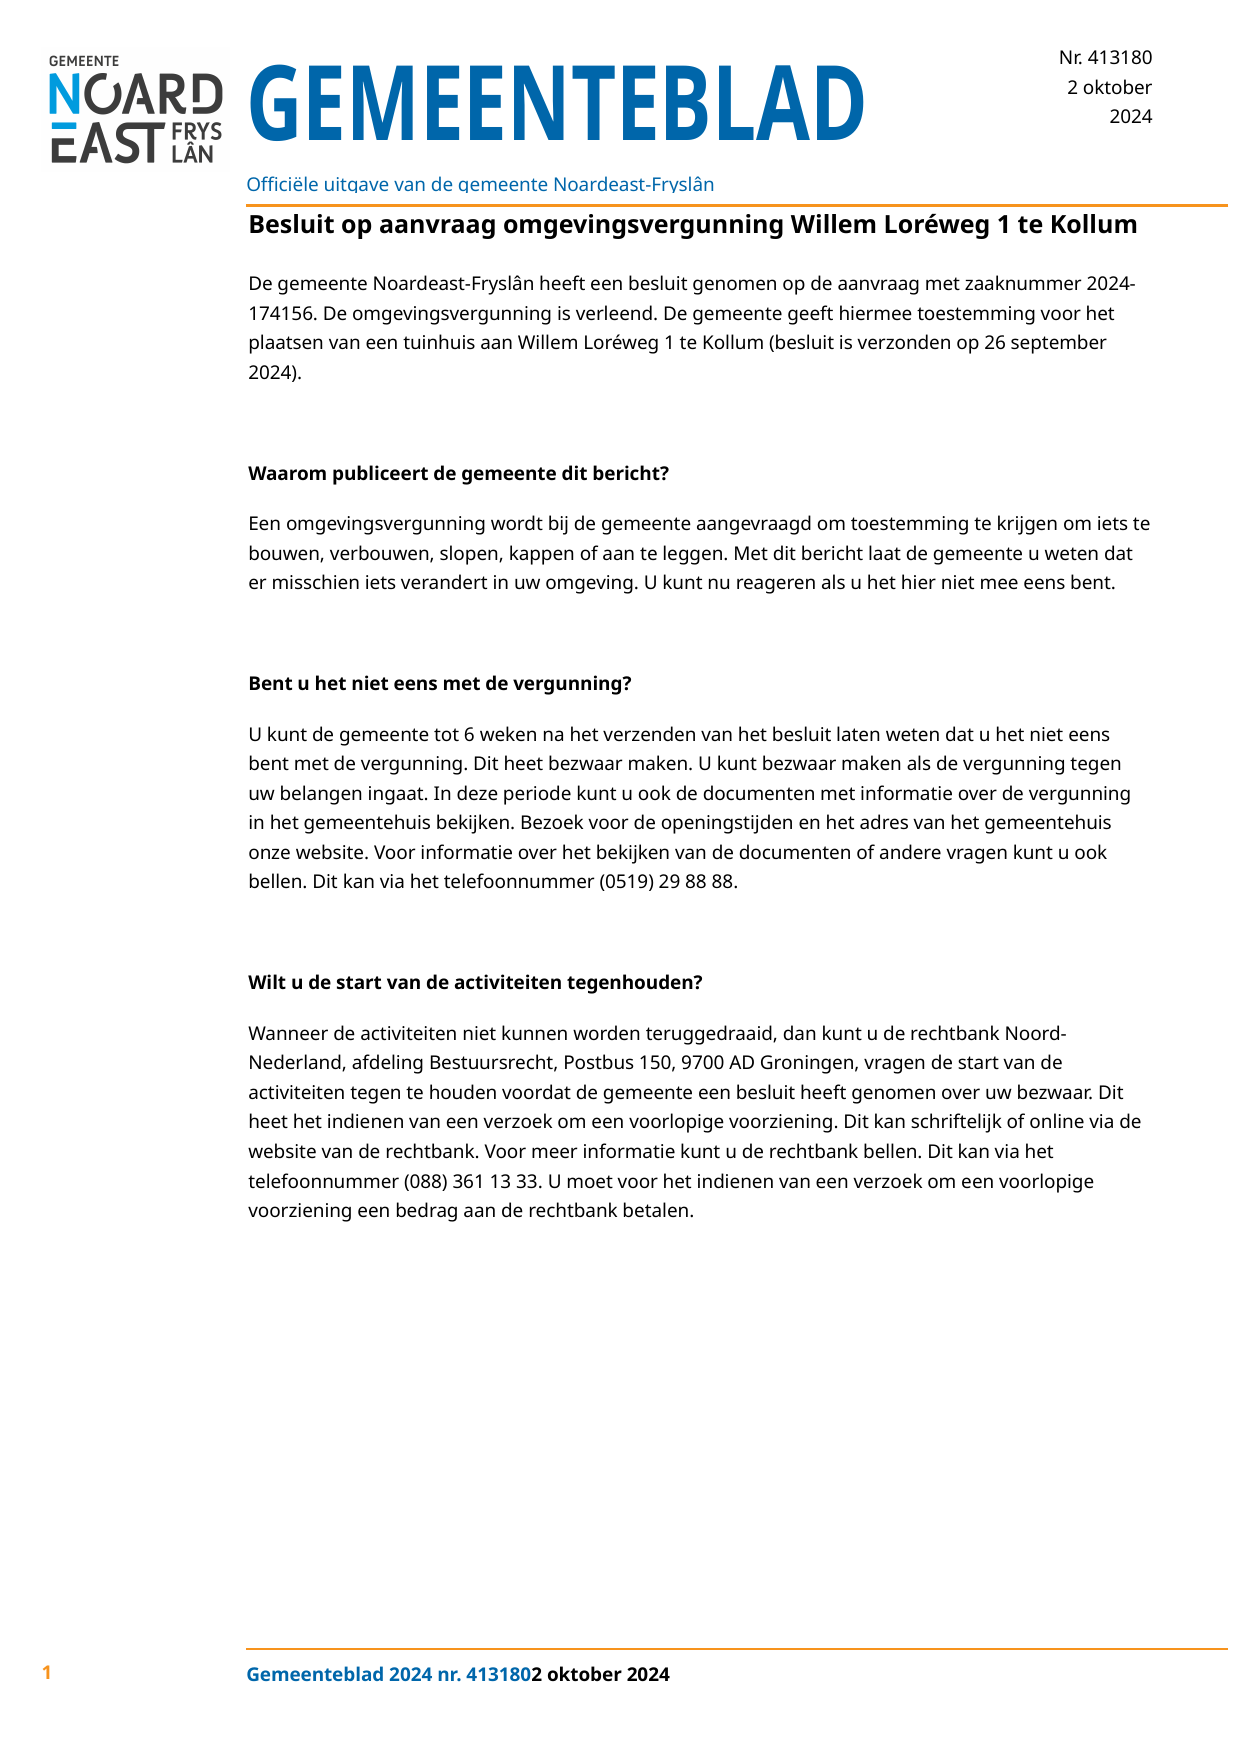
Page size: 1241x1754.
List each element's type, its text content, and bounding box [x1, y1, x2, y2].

text Besluit op aanvraag omgevingsvergunning Willem Loréweg 1 te Kollum [248, 207, 1152, 241]
text Waarom publiceert de gemeente dit bericht? [248, 460, 1152, 486]
picture [41, 47, 231, 172]
text Bent u het niet eens met de vergunning? [248, 670, 1152, 696]
text Wanneer de activiteiten niet kunnen worden teruggedraaid, dan kunt u de rechtbank Noord-Nederland, afdeling Bestuursrecht, Postbus 150, 9700 AD Groningen, vragen de start van de activiteiten tegen te houden voordat de gemeente een besluit heeft genomen over uw bezwaar. Dit heet het indienen van een verzoek om een voorlopige voorziening. Dit kan schriftelijk of online via de website van de rechtbank. Voor meer informatie kunt u de rechtbank bellen. Dit kan via het telefoonnummer (088) 361 13 33. U moet voor het indienen van een verzoek om een voorlopige voorziening een bedrag aan de rechtbank betalen. [248, 1020, 1152, 1223]
text Een omgevingsvergunning wordt bij de gemeente aangevraagd om toestemming te krijgen om iets te bouwen, verbouwen, slopen, kappen of aan te leggen. Met dit bericht laat de gemeente u weten dat er misschien iets verandert in uw omgeving. U kunt nu reageren als u het hier niet mee eens bent. [248, 510, 1152, 595]
text Wilt u de start van de activiteiten tegenhouden? [248, 969, 1152, 995]
text De gemeente Noardeast-Fryslân heeft een besluit genomen op de aanvraag met zaaknummer 2024-174156. De omgevingsvergunning is verleend. De gemeente geeft hiermee toestemming voor het plaatsen van een tuinhuis aan Willem Loréweg 1 te Kollum (besluit is verzonden op 26 september 2024). [248, 270, 1152, 385]
text U kunt de gemeente tot 6 weken na het verzenden van het besluit laten weten dat u het niet eens bent met de vergunning. Dit heet bezwaar maken. U kunt bezwaar maken als de vergunning tegen uw belangen ingaat. In deze periode kunt u ook de documenten met informatie over de vergunning in het gemeentehuis bekijken. Bezoek voor de openingstijden en het adres van het gemeentehuis onze website. Voor informatie over het bekijken van de documenten of andere vragen kunt u ook bellen. Dit kan via het telefoonnummer (0519) 29 88 88. [248, 721, 1152, 894]
